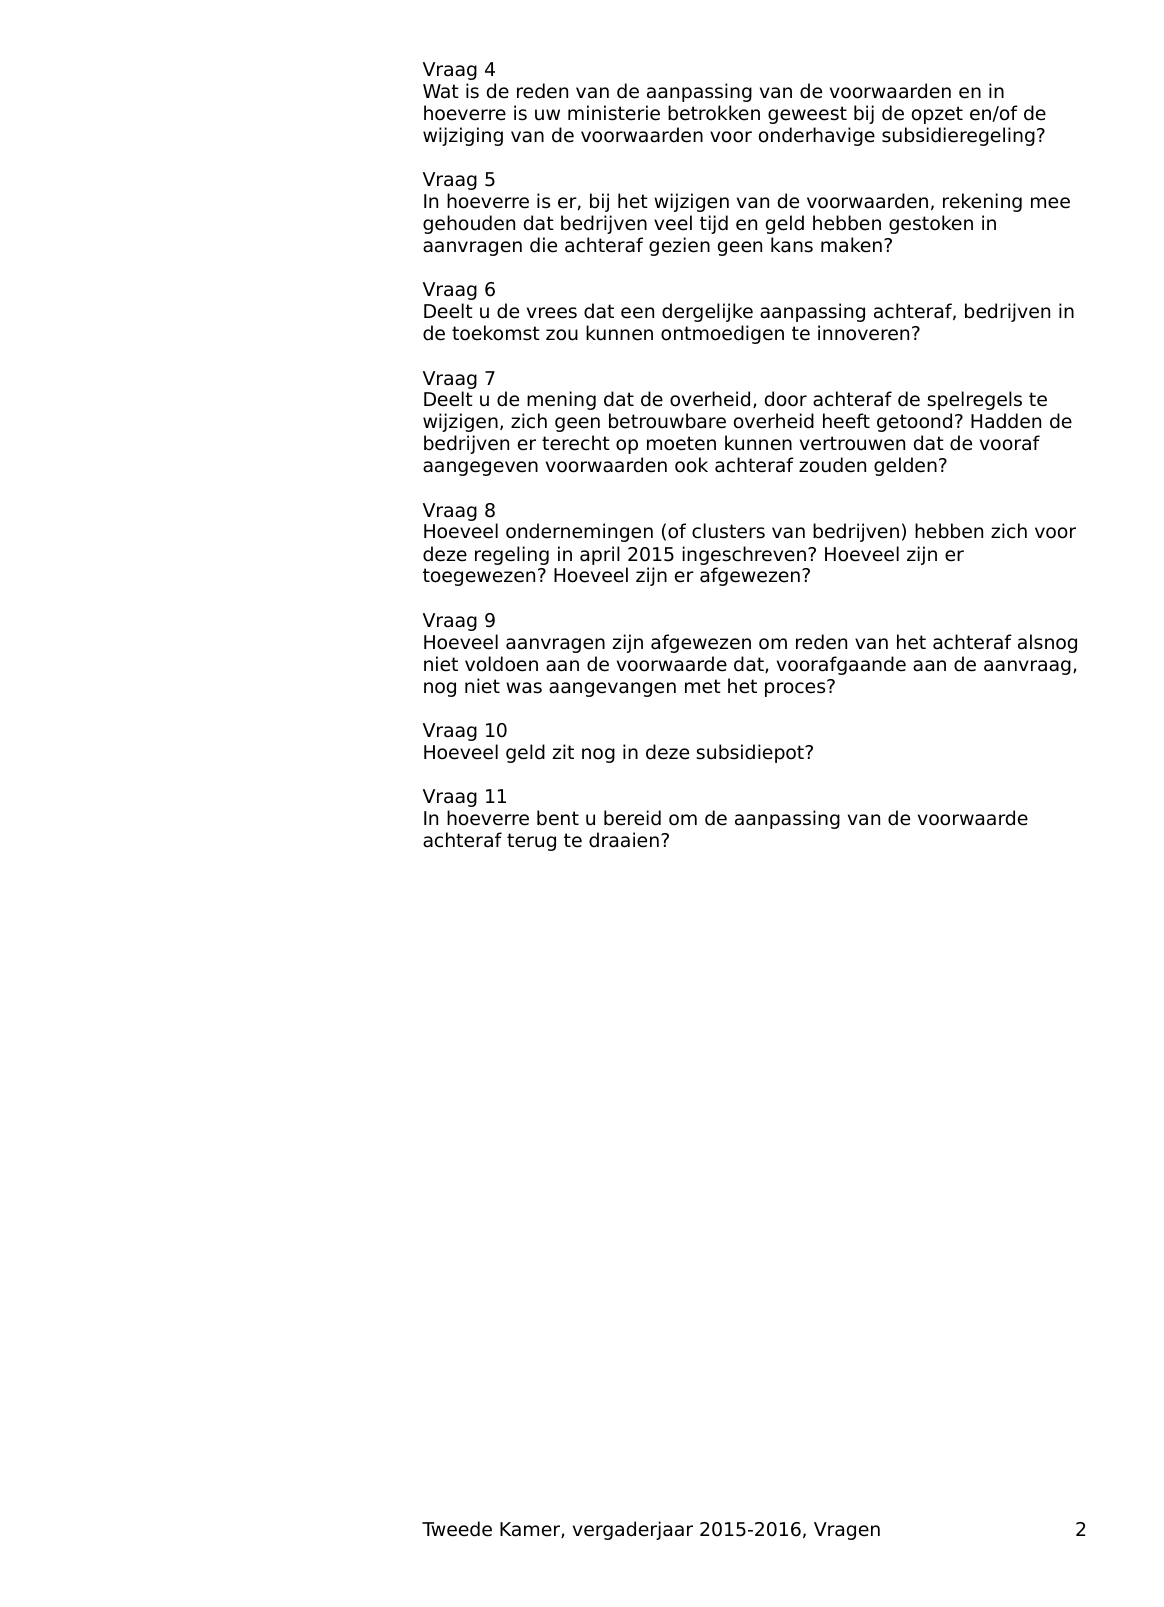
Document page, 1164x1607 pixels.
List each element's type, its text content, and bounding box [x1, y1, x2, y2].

text Deelt u de vrees dat een dergelijke aanpassing achteraf, bedrijven in de toekomst zou kunnen ontmoedigen te innoveren? [422, 301, 1087, 345]
text Wat is de reden van de aanpassing van de voorwaarden en in hoeverre is uw ministerie betrokken geweest bij de opzet en/of de wijziging van de voorwaarden voor onderhavige subsidieregeling? [422, 81, 1087, 147]
text Vraag 7 [422, 367, 1087, 389]
text Deelt u de mening dat de overheid, door achteraf de spelregels te wijzigen, zich geen betrouwbare overheid heeft getoond? Hadden de bedrijven er terecht op moeten kunnen vertrouwen dat de vooraf aangegeven voorwaarden ook achteraf zouden gelden? [422, 389, 1087, 477]
text Hoeveel geld zit nog in deze subsidiepot? [422, 742, 1087, 764]
text Vraag 6 [422, 279, 1087, 301]
text Vraag 10 [422, 720, 1087, 742]
text Vraag 11 [422, 786, 1087, 808]
text Hoeveel aanvragen zijn afgewezen om reden van het achteraf alsnog niet voldoen aan de voorwaarde dat, voorafgaande aan de aanvraag, nog niet was aangevangen met het proces? [422, 632, 1087, 697]
text Hoeveel ondernemingen (of clusters van bedrijven) hebben zich voor deze regeling in april 2015 ingeschreven? Hoeveel zijn er toegewezen? Hoeveel zijn er afgewezen? [422, 521, 1087, 587]
text In hoeverre is er, bij het wijzigen van de voorwaarden, rekening mee gehouden dat bedrijven veel tijd en geld hebben gestoken in aanvragen die achteraf gezien geen kans maken? [422, 191, 1087, 257]
text Vraag 5 [422, 169, 1087, 191]
text In hoeverre bent u bereid om de aanpassing van de voorwaarde achteraf terug te draaien? [422, 808, 1087, 852]
text Vraag 9 [422, 609, 1087, 632]
text Vraag 8 [422, 499, 1087, 521]
text Vraag 4 [422, 59, 1087, 81]
